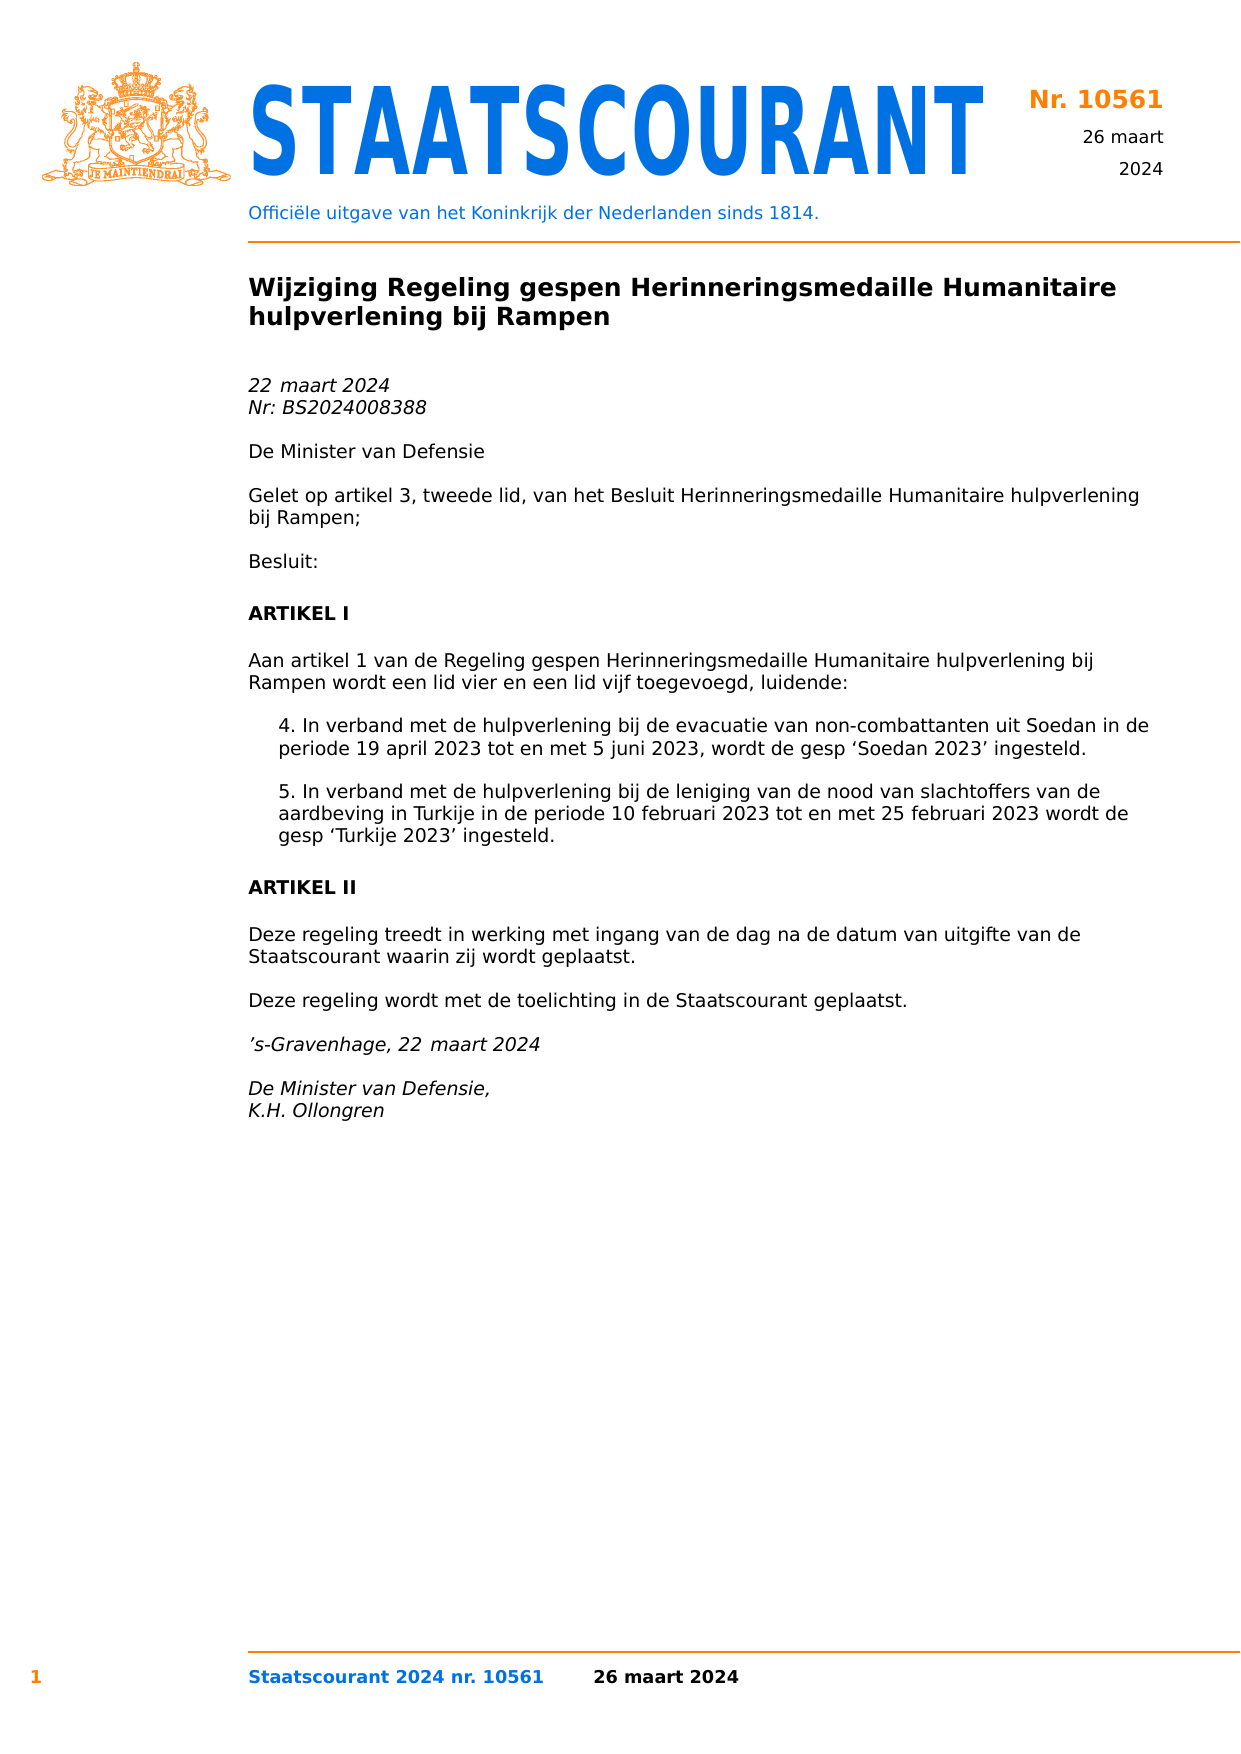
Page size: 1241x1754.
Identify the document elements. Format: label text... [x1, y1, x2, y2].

text De Minister van Defensie [248, 441, 1163, 463]
table_header [25, 62, 248, 241]
table_cell 26 maart [998, 121, 1240, 153]
subtitle ARTIKEL I [248, 603, 1163, 624]
text Gelet op artikel 3, tweede lid, van het Besluit Herinneringsmedaille Humanitaire hulpverlening bij Rampen; [248, 485, 1163, 529]
text 4. In verband met de hulpverlening bij de evacuatie van non-combattanten uit Soedan in de periode 19 april 2023 tot en met 5 juni 2023, wordt de gesp ‘Soedan 2023’ ingesteld. [278, 715, 1163, 759]
table_cell Officiële uitgave van het Koninkrijk der Nederlanden sinds 1814. [248, 203, 1240, 241]
text Besluit: [248, 551, 1163, 573]
table_header STAATSCOURANT [248, 62, 998, 203]
text Aan artikel 1 van de Regeling gespen Herinneringsmedaille Humanitaire hulpverlening bij Rampen wordt een lid vier en een lid vijf toegevoegd, luidende: [248, 649, 1163, 693]
text Deze regeling treedt in werking met ingang van de dag na de datum van uitgifte van de Staatscourant waarin zij wordt geplaatst. [248, 924, 1163, 968]
text 22 maart 2024 [248, 375, 1163, 397]
subtitle ARTIKEL II [248, 877, 1163, 899]
text Nr: BS2024008388 [248, 397, 1163, 419]
table_header Nr. 10561 [998, 62, 1240, 121]
subtitle Wijziging Regeling gespen Herinneringsmedaille Humanitaire hulpverlening bij Rampen [248, 273, 1163, 331]
text De Minister van Defensie, K.H. Ollongren [248, 1078, 1163, 1122]
table_cell 2024 [998, 153, 1240, 203]
text Deze regeling wordt met de toelichting in de Staatscourant geplaatst. [248, 990, 1163, 1012]
text 5. In verband met de hulpverlening bij de leniging van de nood van slachtoffers van de aardbeving in Turkije in de periode 10 februari 2023 tot en met 25 februari 2023 wordt de gesp ‘Turkije 2023’ ingesteld. [278, 781, 1163, 847]
picture [41, 62, 231, 186]
text ’s-Gravenhage, 22 maart 2024 [248, 1034, 1163, 1056]
